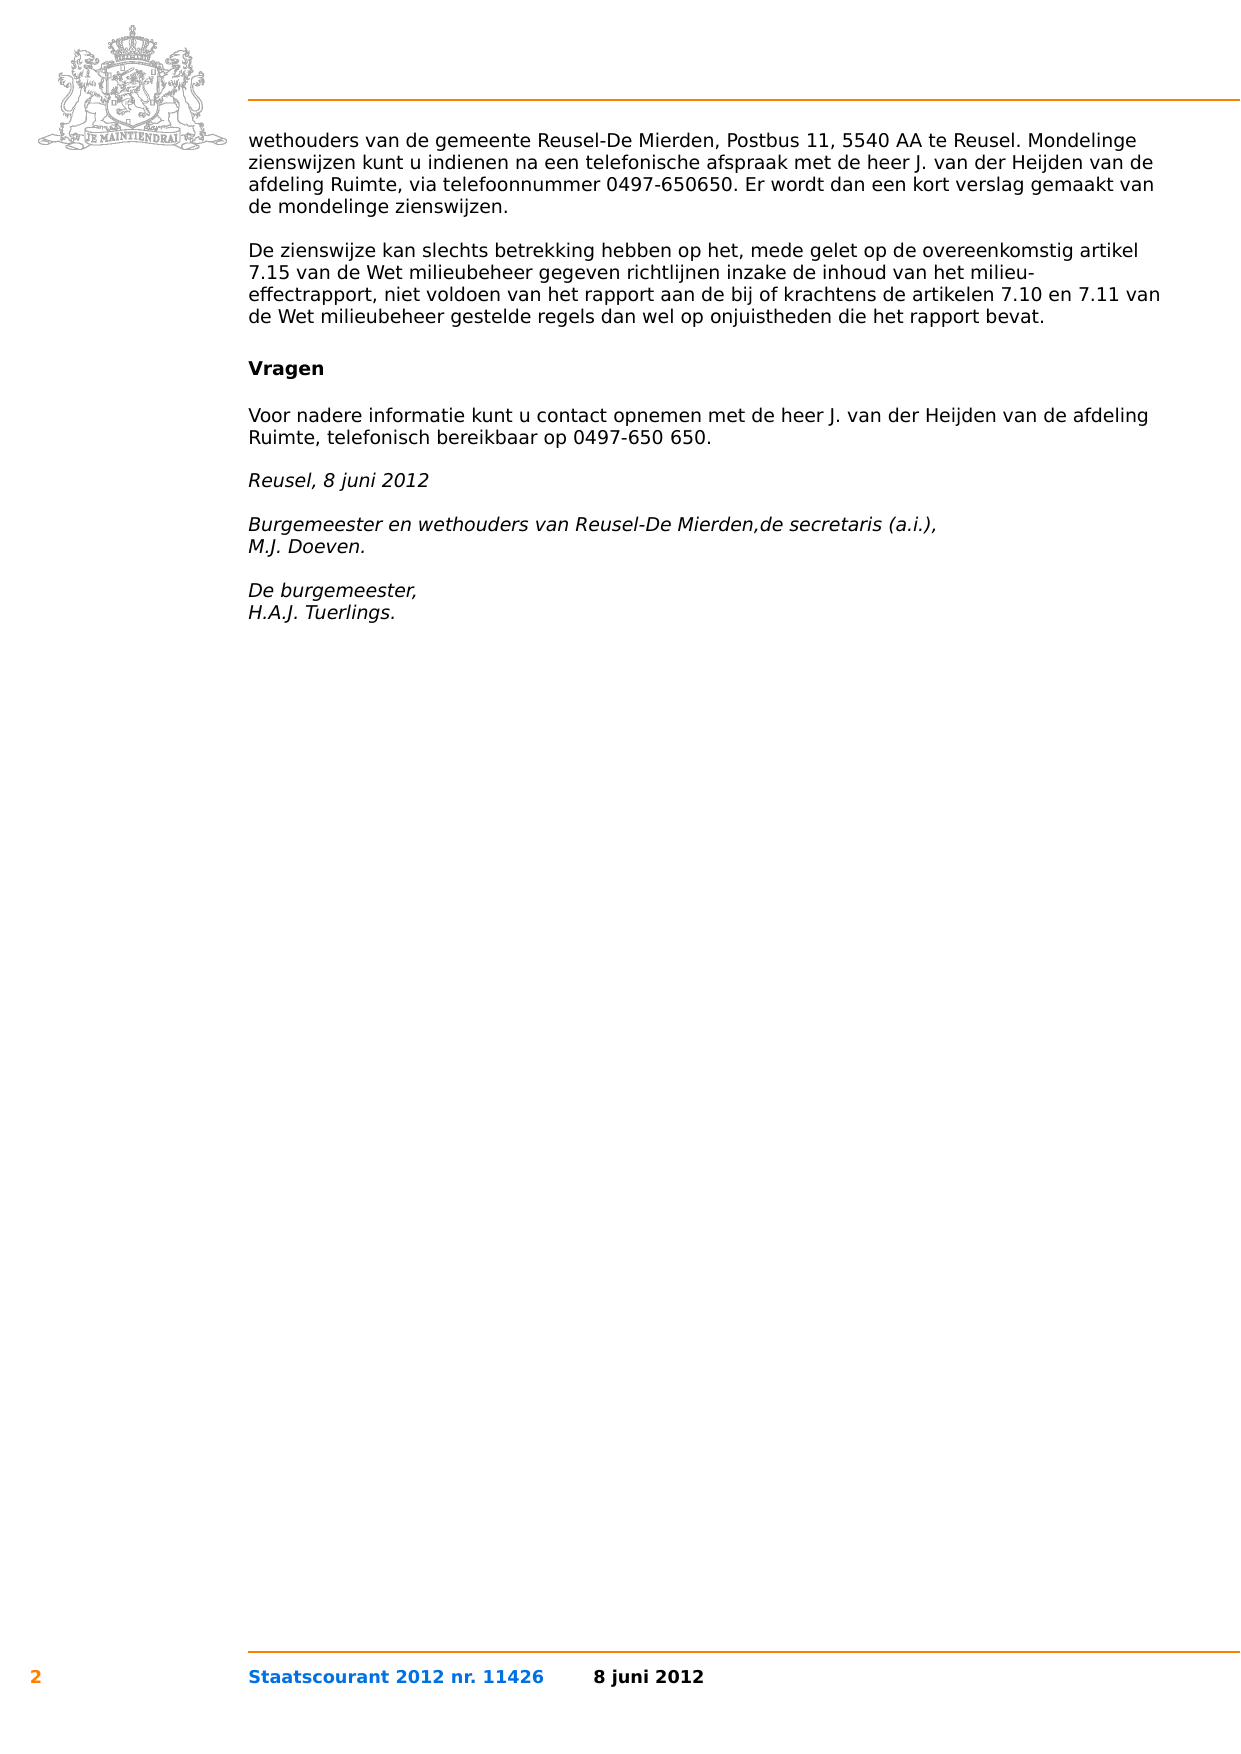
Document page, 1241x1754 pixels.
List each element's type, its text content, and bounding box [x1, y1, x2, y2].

text De burgemeester, H.A.J. Tuerlings. [248, 580, 1163, 624]
text Reusel, 8 juni 2012 [248, 470, 1163, 492]
text Burgemeester en wethouders van Reusel-De Mierden,de secretaris (a.i.), M.J. Doeven. [248, 514, 1163, 558]
text Voor nadere informatie kunt u contact opnemen met de heer J. van der Heijden van de afdeling Ruimte, telefonisch bereikbaar op 0497-650 650. [248, 404, 1163, 448]
subtitle Vragen [248, 358, 1163, 379]
text wethouders van de gemeente Reusel-De Mierden, Postbus 11, 5540 AA te Reusel. Mondelinge zienswijzen kunt u indienen na een telefonische afspraak met de heer J. van der Heijden van de afdeling Ruimte, via telefoonnummer 0497-650650. Er wordt dan een kort verslag gemaakt van de mondelinge zienswijzen. [248, 130, 1163, 218]
text De zienswijze kan slechts betrekking hebben op het, mede gelet op de overeenkomstig artikel 7.15 van de Wet milieubeheer gegeven richtlijnen inzake de inhoud van het milieu-effectrapport, niet voldoen van het rapport aan de bij of krachtens de artikelen 7.10 en 7.11 van de Wet milieubeheer gestelde regels dan wel op onjuistheden die het rapport bevat. [248, 240, 1163, 328]
picture [38, 25, 227, 150]
